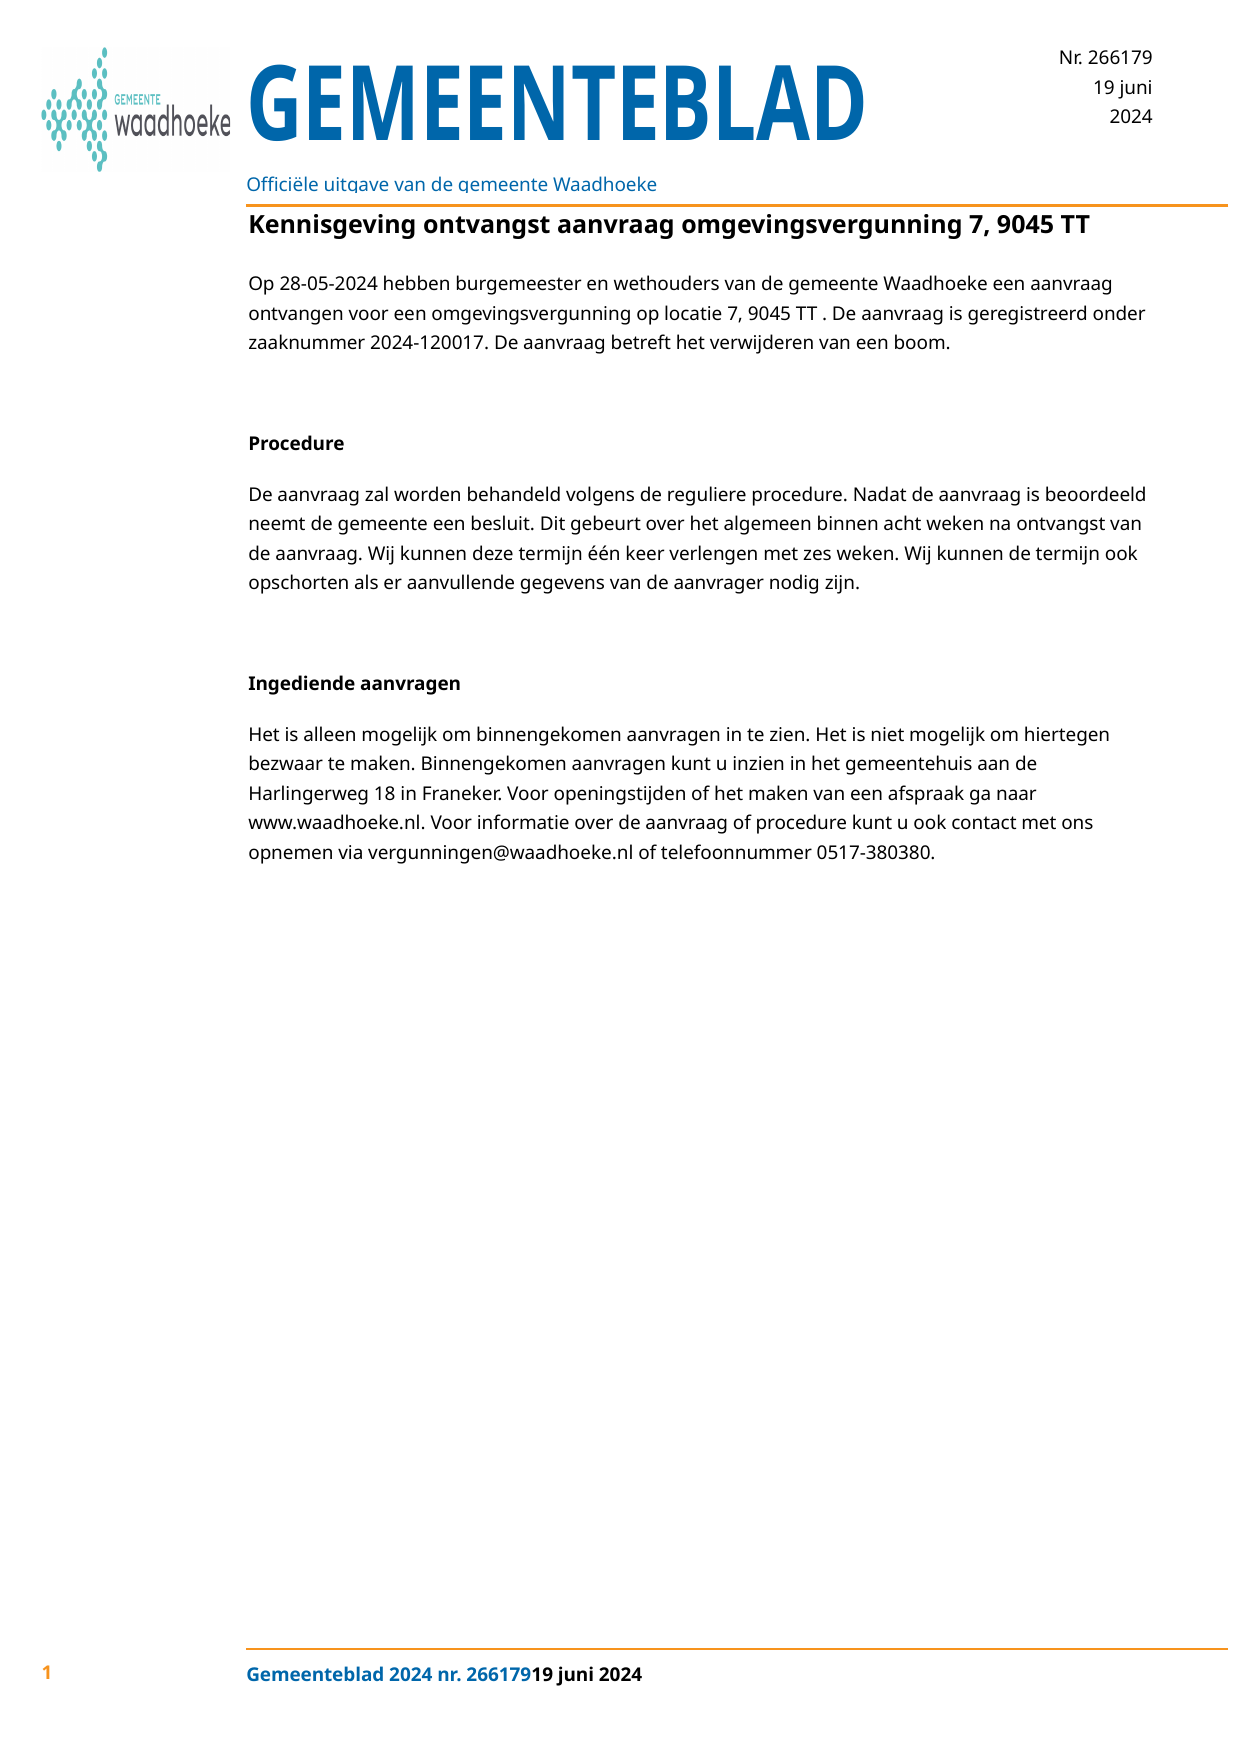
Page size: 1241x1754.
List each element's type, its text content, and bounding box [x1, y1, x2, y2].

text Procedure [248, 430, 1152, 456]
text Ingediende aanvragen [248, 670, 1152, 696]
text Het is alleen mogelijk om binnengekomen aanvragen in te zien. Het is niet mogelijk om hiertegen bezwaar te maken. Binnengekomen aanvragen kunt u inzien in het gemeentehuis aan de Harlingerweg 18 in Franeker. Voor openingstijden of het maken van een afspraak ga naar www.waadhoeke.nl. Voor informatie over de aanvraag of procedure kunt u ook contact met ons opnemen via vergunningen@waadhoeke.nl of telefoonnummer 0517-380380. [248, 721, 1152, 865]
text Op 28-05-2024 hebben burgemeester en wethouders van de gemeente Waadhoeke een aanvraag ontvangen voor een omgevingsvergunning op locatie 7, 9045 TT . De aanvraag is geregistreerd onder zaaknummer 2024-120017. De aanvraag betreft het verwijderen van een boom. [248, 270, 1152, 355]
text Kennisgeving ontvangst aanvraag omgevingsvergunning 7, 9045 TT [248, 207, 1152, 241]
picture [41, 47, 231, 172]
text De aanvraag zal worden behandeld volgens de reguliere procedure. Nadat de aanvraag is beoordeeld neemt de gemeente een besluit. Dit gebeurt over het algemeen binnen acht weken na ontvangst van de aanvraag. Wij kunnen deze termijn één keer verlengen met zes weken. Wij kunnen de termijn ook opschorten als er aanvullende gegevens van de aanvrager nodig zijn. [248, 481, 1152, 595]
